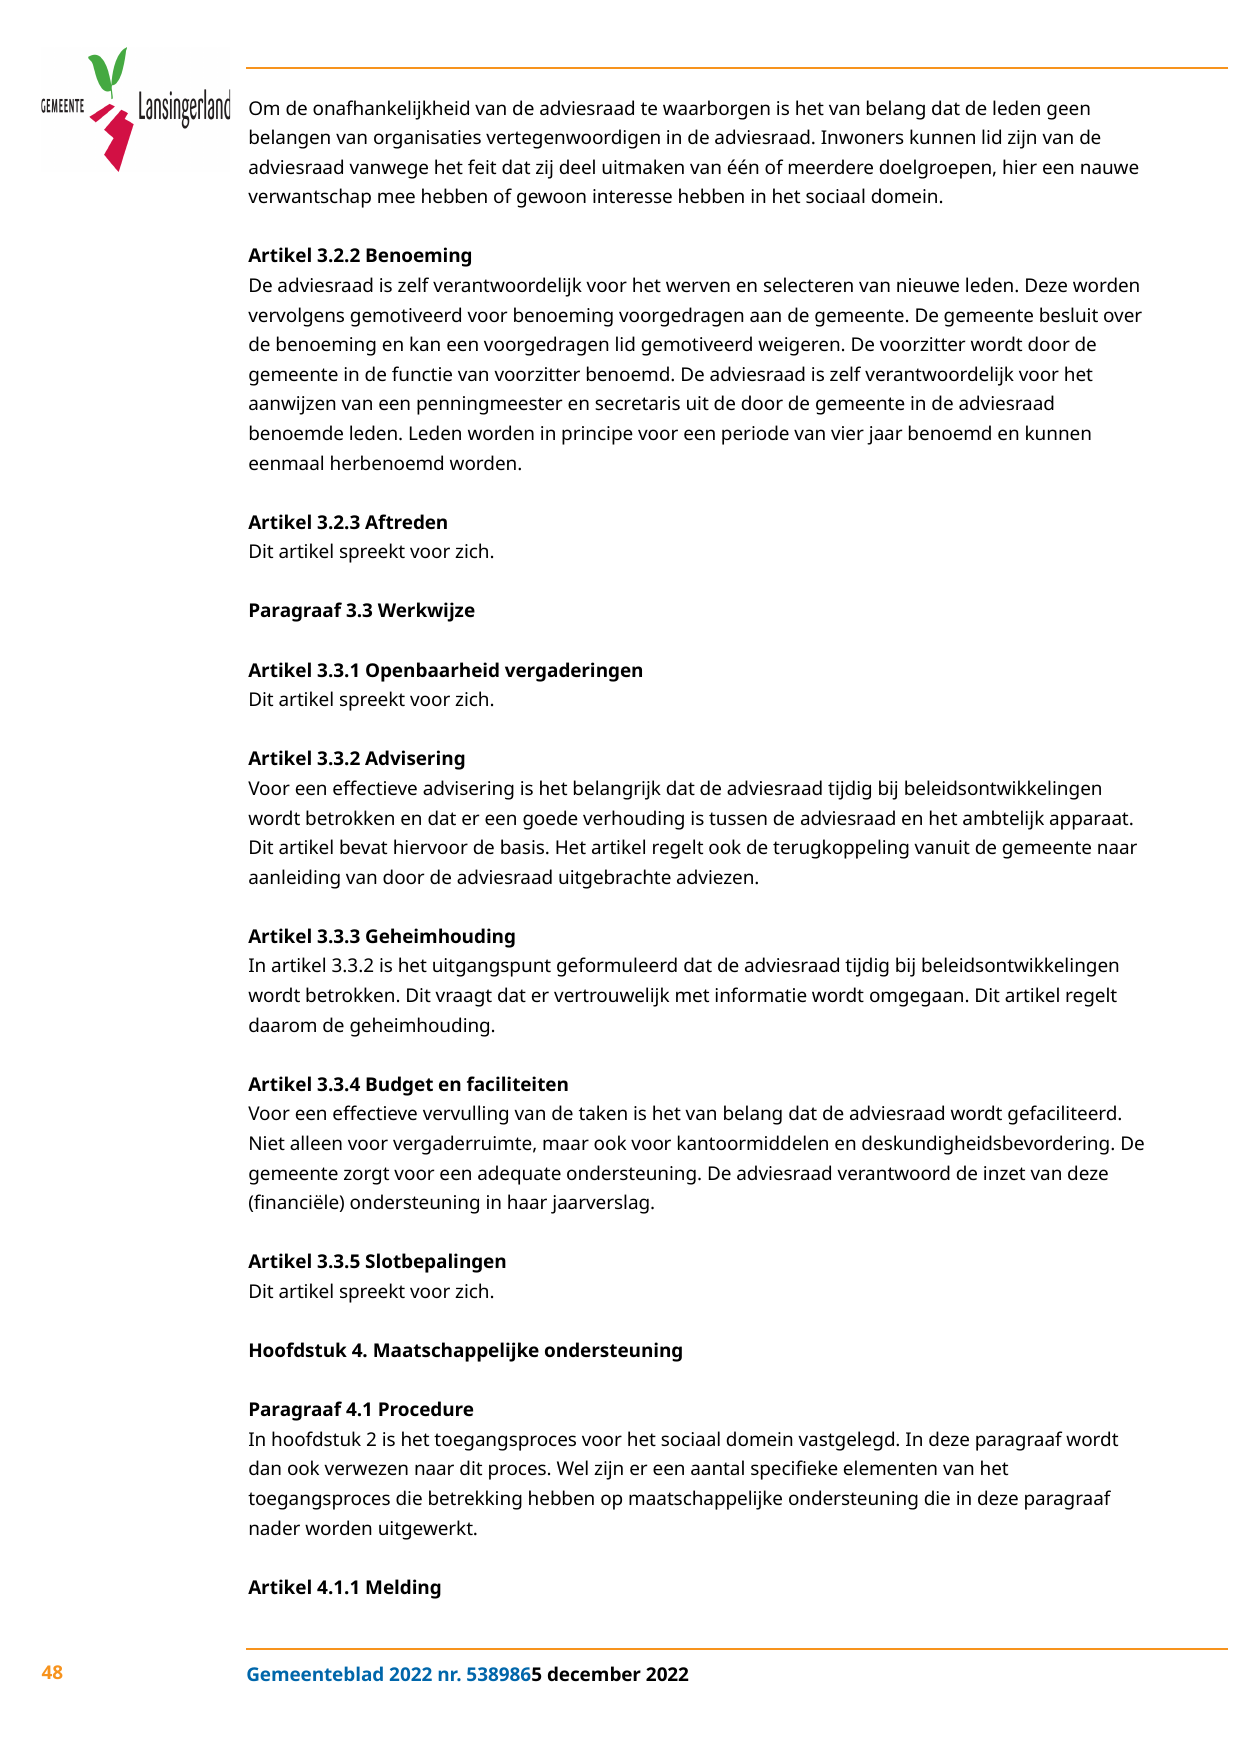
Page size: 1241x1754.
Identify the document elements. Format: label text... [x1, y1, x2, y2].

text Hoofdstuk 4. Maatschappelijke ondersteuning [248, 1337, 1152, 1363]
text Om de onafhankelijkheid van de adviesraad te waarborgen is het van belang dat de leden geen belangen van organisaties vertegenwoordigen in de adviesraad. Inwoners kunnen lid zijn van de adviesraad vanwege het feit dat zij deel uitmaken van één of meerdere doelgroepen, hier een nauwe verwantschap mee hebben of gewoon interesse hebben in het sociaal domein. [248, 95, 1152, 209]
text In artikel 3.3.2 is het uitgangspunt geformuleerd dat de adviesraad tijdig bij beleidsontwikkelingen wordt betrokken. Dit vraagt dat er vertrouwelijk met informatie wordt omgegaan. Dit artikel regelt daarom de geheimhouding. [248, 953, 1152, 1038]
text In hoofdstuk 2 is het toegangsproces voor het sociaal domein vastgelegd. In deze paragraaf wordt dan ook verwezen naar dit proces. Wel zijn er een aantal specifieke elementen van het toegangsproces die betrekking hebben op maatschappelijke ondersteuning die in deze paragraaf nader worden uitgewerkt. [248, 1426, 1152, 1541]
text Dit artikel spreekt voor zich. [248, 538, 1152, 564]
text Dit artikel spreekt voor zich. [248, 686, 1152, 712]
text Artikel 3.3.4 Budget en faciliteiten [248, 1071, 1152, 1097]
text Paragraaf 3.3 Werkwijze [248, 598, 1152, 623]
text Artikel 3.2.2 Benoeming [248, 243, 1152, 268]
text Artikel 3.2.3 Aftreden [248, 509, 1152, 535]
text Artikel 3.3.1 Openbaarheid vergaderingen [248, 657, 1152, 683]
text Artikel 4.1.1 Melding [248, 1574, 1152, 1600]
text De adviesraad is zelf verantwoordelijk voor het werven en selecteren van nieuwe leden. Deze worden vervolgens gemotiveerd voor benoeming voorgedragen aan de gemeente. De gemeente besluit over de benoeming en kan een voorgedragen lid gemotiveerd weigeren. De voorzitter wordt door de gemeente in de functie van voorzitter benoemd. De adviesraad is zelf verantwoordelijk voor het aanwijzen van een penningmeester en secretaris uit de door de gemeente in de adviesraad benoemde leden. Leden worden in principe voor een periode van vier jaar benoemd en kunnen eenmaal herbenoemd worden. [248, 272, 1152, 476]
text Voor een effectieve advisering is het belangrijk dat de adviesraad tijdig bij beleidsontwikkelingen wordt betrokken en dat er een goede verhouding is tussen de adviesraad en het ambtelijk apparaat. Dit artikel bevat hiervoor de basis. Het artikel regelt ook de terugkoppeling vanuit de gemeente naar aanleiding van door de adviesraad uitgebrachte adviezen. [248, 775, 1152, 890]
text Dit artikel spreekt voor zich. [248, 1278, 1152, 1304]
text Paragraaf 4.1 Procedure [248, 1396, 1152, 1422]
text Artikel 3.3.3 Geheimhouding [248, 923, 1152, 949]
text Artikel 3.3.2 Advisering [248, 746, 1152, 771]
picture [41, 47, 231, 172]
text Artikel 3.3.5 Slotbepalingen [248, 1248, 1152, 1274]
text Voor een effectieve vervulling van de taken is het van belang dat de adviesraad wordt gefaciliteerd. Niet alleen voor vergaderruimte, maar ook voor kantoormiddelen en deskundigheidsbevordering. De gemeente zorgt voor een adequate ondersteuning. De adviesraad verantwoord de inzet van deze (financiële) ondersteuning in haar jaarverslag. [248, 1101, 1152, 1215]
